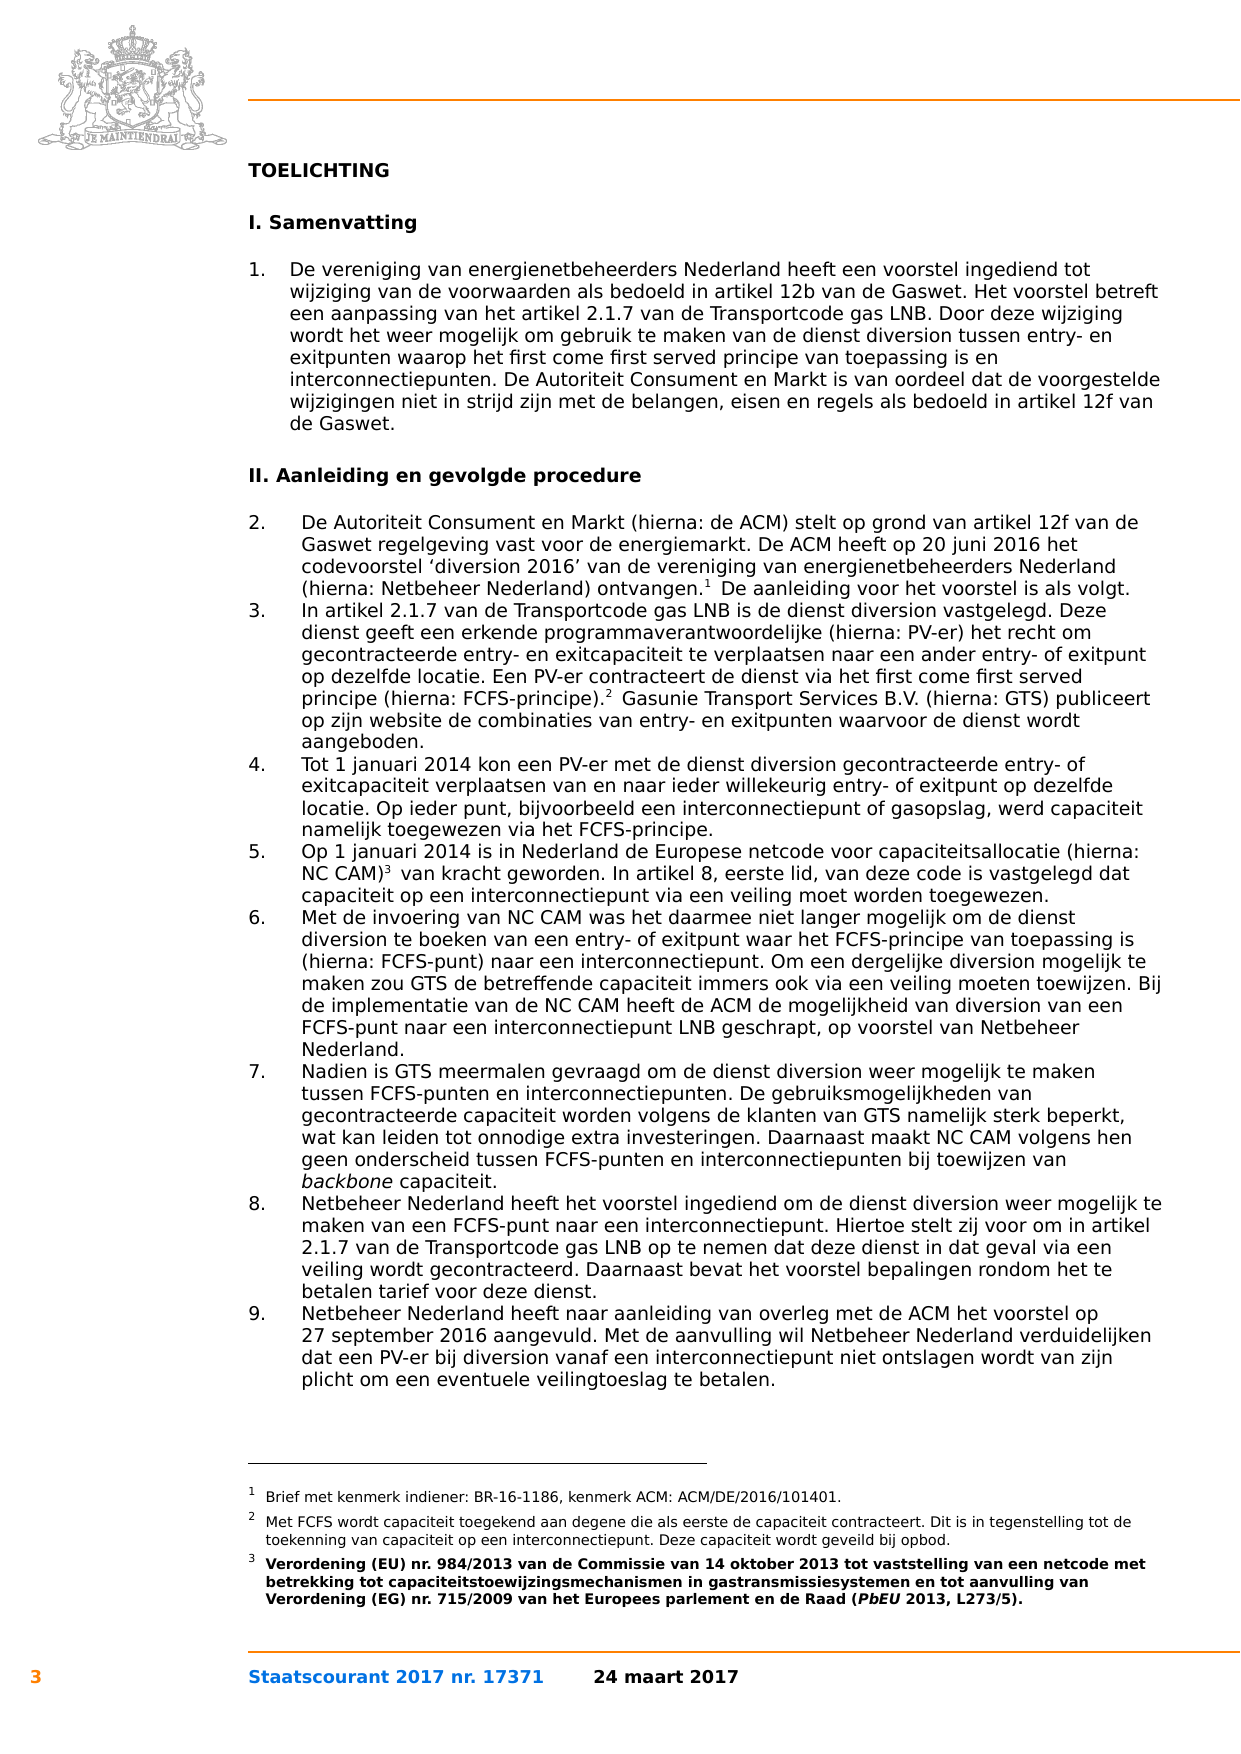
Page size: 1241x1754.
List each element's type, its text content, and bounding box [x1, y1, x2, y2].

text 6. Met de invoering van NC CAM was het daarmee niet langer mogelijk om de dienst diversion te boeken van een entry- of exitpunt waar het FCFS-principe van toepassing is (hierna: FCFS-punt) naar een interconnectiepunt. Om een dergelijke diversion mogelijk te maken zou GTS de betreffende capaciteit immers ook via een veiling moeten toewijzen. Bij de implementatie van de NC CAM heeft de ACM de mogelijkheid van diversion van een FCFS-punt naar een interconnectiepunt LNB geschrapt, op voorstel van Netbeheer Nederland. [248, 907, 1163, 1061]
subtitle TOELICHTING [248, 160, 1163, 182]
subtitle II. Aanleiding en gevolgde procedure [248, 465, 1163, 487]
picture [38, 25, 227, 150]
text Verordening (EU) nr. 984/2013 van de Commissie van 14 oktober 2013 tot vaststelling van een netcode met betrekking tot capaciteitstoewijzingsmechanismen in gastransmissiesystemen en tot aanvulling van Verordening (EG) nr. 715/2009 van het Europees parlement en de Raad (PbEU 2013, L273/5). [248, 1552, 1163, 1608]
text 5. Op 1 januari 2014 is in Nederland de Europese netcode voor capaciteitsallocatie (hierna: NC CAM) van kracht geworden. In artikel 8, eerste lid, van deze code is vastgelegd dat capaciteit op een interconnectiepunt via een veiling moet worden toegewezen. [248, 841, 1163, 907]
text 7. Nadien is GTS meermalen gevraagd om de dienst diversion weer mogelijk te maken tussen FCFS-punten en interconnectiepunten. De gebruiksmogelijkheden van gecontracteerde capaciteit worden volgens de klanten van GTS namelijk sterk beperkt, wat kan leiden tot onnodige extra investeringen. Daarnaast maakt NC CAM volgens hen geen onderscheid tussen FCFS-punten en interconnectiepunten bij toewijzen van backbone capaciteit. [248, 1061, 1163, 1193]
text 1. De vereniging van energienetbeheerders Nederland heeft een voorstel ingediend tot wijziging van de voorwaarden als bedoeld in artikel 12b van de Gaswet. Het voorstel betreft een aanpassing van het artikel 2.1.7 van de Transportcode gas LNB. Door deze wijziging wordt het weer mogelijk om gebruik te maken van de dienst diversion tussen entry- en exitpunten waarop het first come first served principe van toepassing is en interconnectiepunten. De Autoriteit Consument en Markt is van oordeel dat de voorgestelde wijzigingen niet in strijd zijn met de belangen, eisen en regels als bedoeld in artikel 12f van de Gaswet. [248, 259, 1163, 435]
text 3. In artikel 2.1.7 van de Transportcode gas LNB is de dienst diversion vastgelegd. Deze dienst geeft een erkende programmaverantwoordelijke (hierna: PV-er) het recht om gecontracteerde entry- en exitcapaciteit te verplaatsen naar een ander entry- of exitpunt op dezelfde locatie. Een PV-er contracteert de dienst via het first come first served principe (hierna: FCFS-principe). Gasunie Transport Services B.V. (hierna: GTS) publiceert op zijn website de combinaties van entry- en exitpunten waarvoor de dienst wordt aangeboden. [248, 599, 1163, 753]
text 9. Netbeheer Nederland heeft naar aanleiding van overleg met de ACM het voorstel op 27 september 2016 aangevuld. Met de aanvulling wil Netbeheer Nederland verduidelijken dat een PV-er bij diversion vanaf een interconnectiepunt niet ontslagen wordt van zijn plicht om een eventuele veilingtoeslag te betalen. [248, 1303, 1163, 1391]
text Brief met kenmerk indiener: BR-16-1186, kenmerk ACM: ACM/DE/2016/101401. [248, 1485, 1163, 1507]
text 2. De Autoriteit Consument en Markt (hierna: de ACM) stelt op grond van artikel 12f van de Gaswet regelgeving vast voor de energiemarkt. De ACM heeft op 20 juni 2016 het codevoorstel ‘diversion 2016’ van de vereniging van energienetbeheerders Nederland (hierna: Netbeheer Nederland) ontvangen. De aanleiding voor het voorstel is als volgt. [248, 512, 1163, 599]
text Met FCFS wordt capaciteit toegekend aan degene die als eerste de capaciteit contracteert. Dit is in tegenstelling tot de toekenning van capaciteit op een interconnectiepunt. Deze capaciteit wordt geveild bij opbod. [248, 1510, 1163, 1549]
text 4. Tot 1 januari 2014 kon een PV-er met de dienst diversion gecontracteerde entry- of exitcapaciteit verplaatsen van en naar ieder willekeurig entry- of exitpunt op dezelfde locatie. Op ieder punt, bijvoorbeeld een interconnectiepunt of gasopslag, werd capaciteit namelijk toegewezen via het FCFS-principe. [248, 753, 1163, 841]
subtitle I. Samenvatting [248, 212, 1163, 234]
text 8. Netbeheer Nederland heeft het voorstel ingediend om de dienst diversion weer mogelijk te maken van een FCFS-punt naar een interconnectiepunt. Hiertoe stelt zij voor om in artikel 2.1.7 van de Transportcode gas LNB op te nemen dat deze dienst in dat geval via een veiling wordt gecontracteerd. Daarnaast bevat het voorstel bepalingen rondom het te betalen tarief voor deze dienst. [248, 1193, 1163, 1303]
